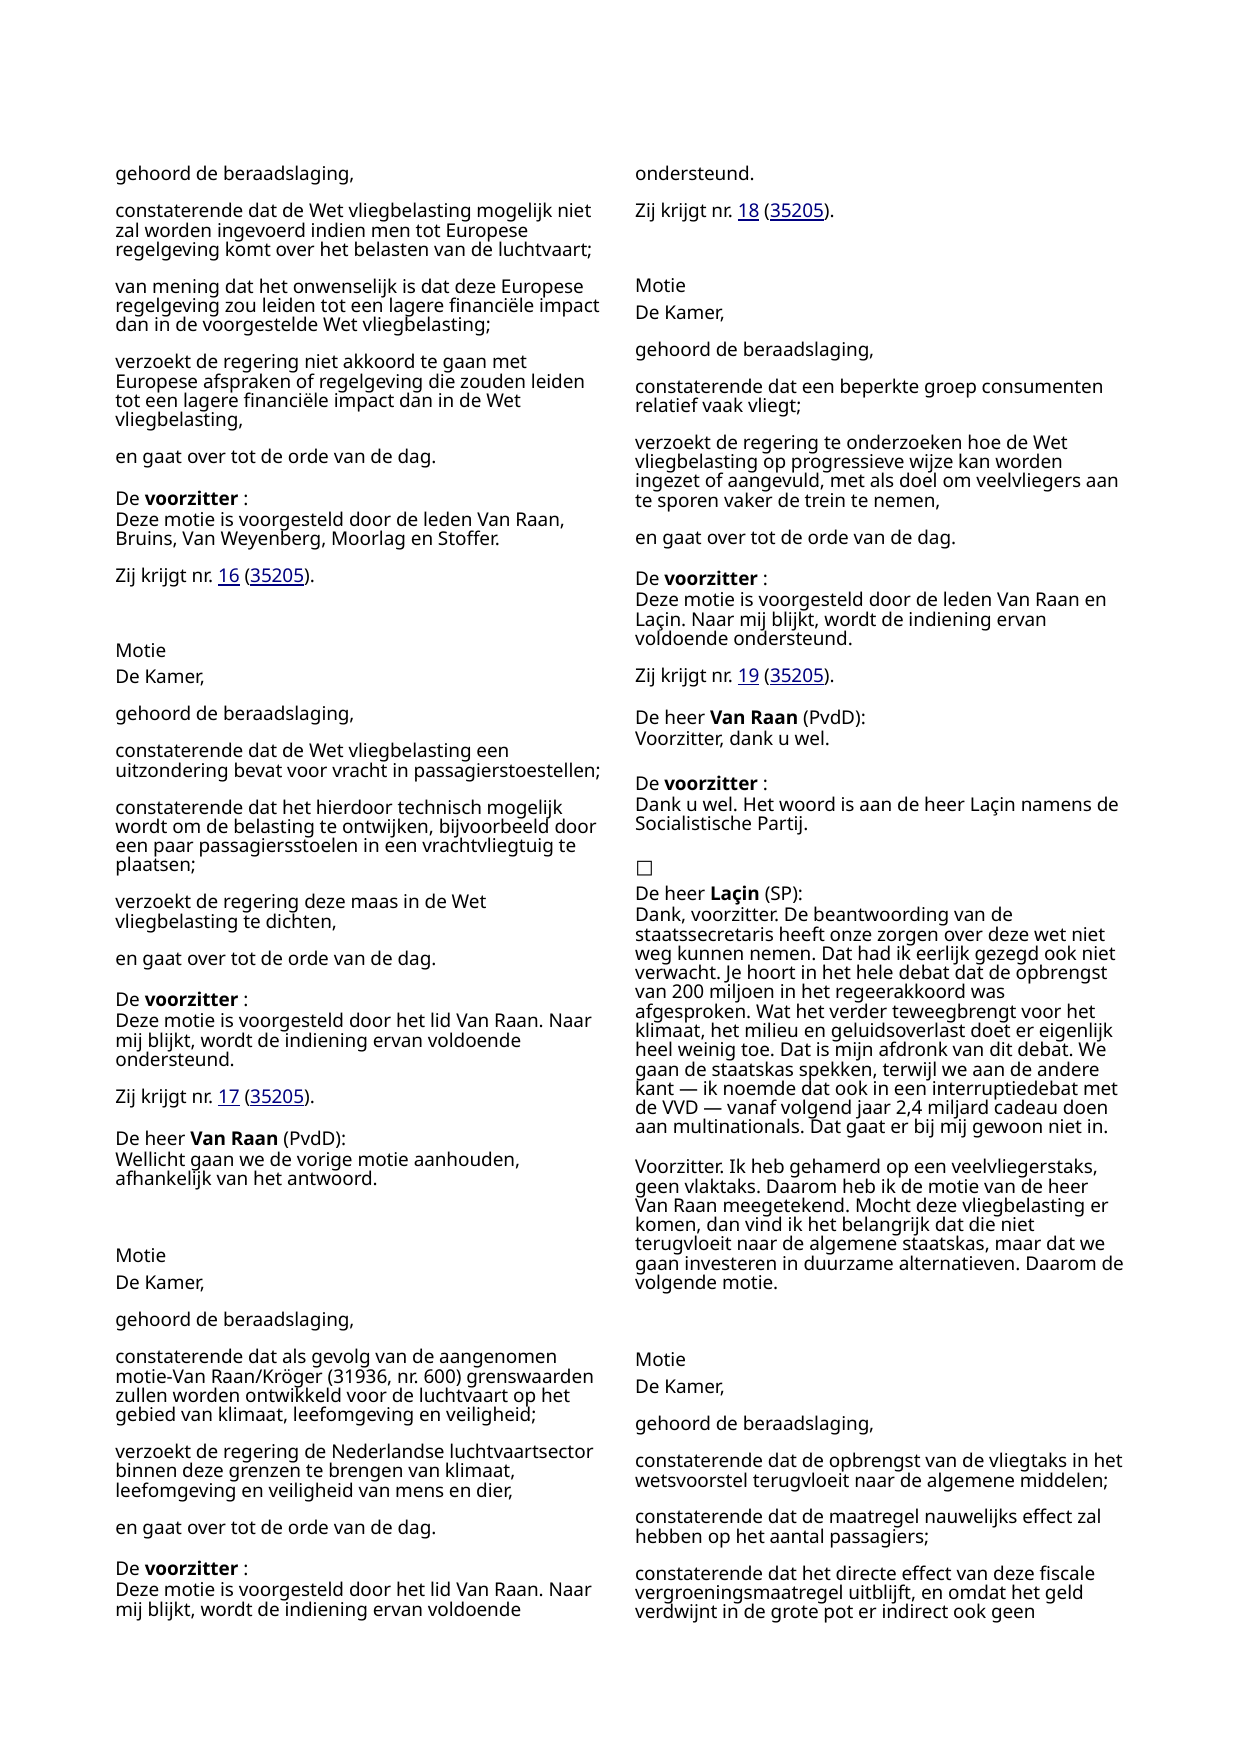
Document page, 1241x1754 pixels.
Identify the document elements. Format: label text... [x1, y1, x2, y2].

text Deze motie is voorgesteld door het lid Van Raan. Naar mij blijkt, wordt de indiening ervan voldoende ondersteund. [115, 1012, 605, 1070]
text verzoekt de regering deze maas in de Wet vliegbelasting te dichten, [115, 893, 605, 932]
text gehoord de beraadslaging, [635, 1415, 1125, 1434]
text De Kamer, [635, 304, 1125, 323]
text constaterende dat het directe effect van deze fiscale vergroeningsmaatregel uitblijft, en omdat het geld verdwijnt in de grote pot er indirect ook geen [635, 1565, 1125, 1623]
text Deze motie is voorgesteld door de leden Van Raan en Laçin. Naar mij blijkt, wordt de indiening ervan voldoende ondersteund. [635, 591, 1125, 649]
text Deze motie is voorgesteld door het lid Van Raan. Naar mij blijkt, wordt de indiening ervan voldoende [115, 1581, 605, 1620]
text Wellicht gaan we de vorige motie aanhouden, afhankelijk van het antwoord. [115, 1151, 605, 1189]
text verzoekt de regering de Nederlandse luchtvaartsector binnen deze grenzen te brengen van klimaat, leefomgeving en veiligheid van mens en dier, [115, 1443, 605, 1501]
text gehoord de beraadslaging, [635, 341, 1125, 360]
text Zij krijgt nr. 19 (35205). [635, 667, 1125, 686]
text Dank u wel. Het woord is aan de heer Laçin namens de Socialistische Partij. [635, 796, 1125, 834]
text constaterende dat de opbrengst van de vliegtaks in het wetsvoorstel terugvloeit naar de algemene middelen; [635, 1452, 1125, 1491]
text constaterende dat de Wet vliegbelasting een uitzondering bevat voor vracht in passagierstoestellen; [115, 742, 605, 781]
text Zij krijgt nr. 17 (35205). [115, 1088, 605, 1107]
text constaterende dat het hierdoor technisch mogelijk wordt om de belasting te ontwijken, bijvoorbeeld door een paar passagiersstoelen in een vrachtvliegtuig te plaatsen; [115, 799, 605, 876]
text De voorzitter : [115, 987, 605, 1012]
text en gaat over tot de orde van de dag. [635, 529, 1125, 548]
text De voorzitter : [115, 485, 605, 511]
text en gaat over tot de orde van de dag. [115, 448, 605, 467]
text constaterende dat de Wet vliegbelasting mogelijk niet zal worden ingevoerd indien men tot Europese regelgeving komt over het belasten van de luchtvaart; [115, 202, 605, 260]
text van mening dat het onwenselijk is dat deze Europese regelgeving zou leiden tot een lagere financiële impact dan in de voorgestelde Wet vliegbelasting; [115, 278, 605, 336]
text Voorzitter, dank u wel. [635, 730, 1125, 749]
text De Kamer, [115, 668, 605, 688]
text Dank, voorzitter. De beantwoording van de staatssecretaris heeft onze zorgen over deze wet niet weg kunnen nemen. Dat had ik eerlijk gezegd ook niet verwacht. Je hoort in het hele debat dat de opbrengst van 200 miljoen in het regeerakkoord was afgesproken. Wat het verder teweegbrengt voor het klimaat, het milieu en geluidsoverlast doet er eigenlijk heel weinig toe. Dat is mijn afdronk van dit debat. We gaan de staatskas spekken, terwijl we aan de andere kant — ik noemde dat ook in een interruptiedebat met de VVD — vanaf volgend jaar 2,4 miljard cadeau doen aan multinationals. Dat gaat er bij mij gewoon niet in. [635, 906, 1125, 1138]
text De Kamer, [635, 1378, 1125, 1398]
text De voorzitter : [635, 566, 1125, 591]
text De heer Laçin (SP): [635, 881, 1125, 906]
text verzoekt de regering niet akkoord te gaan met Europese afspraken of regelgeving die zouden leiden tot een lagere financiële impact dan in de Wet vliegbelasting, [115, 353, 605, 430]
text en gaat over tot de orde van de dag. [115, 950, 605, 969]
text Deze motie is voorgesteld door de leden Van Raan, Bruins, Van Weyenberg, Moorlag en Stoffer. [115, 511, 605, 549]
text constaterende dat een beperkte groep consumenten relatief vaak vliegt; [635, 378, 1125, 416]
text De voorzitter : [635, 770, 1125, 796]
text Motie [635, 272, 1125, 298]
text constaterende dat als gevolg van de aangenomen motie-Van Raan/Kröger (31936, nr. 600) grenswaarden zullen worden ontwikkeld voor de luchtvaart op het gebied van klimaat, leefomgeving en veiligheid; [115, 1348, 605, 1425]
text verzoekt de regering te onderzoeken hoe de Wet vliegbelasting op progressieve wijze kan worden ingezet of aangevuld, met als doel om veelvliegers aan te sporen vaker de trein te nemen, [635, 434, 1125, 511]
text De heer Van Raan (PvdD): [635, 704, 1125, 730]
text De voorzitter : [115, 1556, 605, 1581]
text Voorzitter. Ik heb gehamerd op een veelvliegerstaks, geen vlaktaks. Daarom heb ik de motie van de heer Van Raan meegetekend. Mocht deze vliegbelasting er komen, dan vind ik het belangrijk dat die niet terugvloeit naar de algemene staatskas, maar dat we gaan investeren in duurzame alternatieven. Daarom de volgende motie. [635, 1158, 1125, 1293]
text constaterende dat de maatregel nauwelijks effect zal hebben op het aantal passagiers; [635, 1508, 1125, 1547]
text gehoord de beraadslaging, [115, 1311, 605, 1331]
text Motie [635, 1347, 1125, 1372]
text en gaat over tot de orde van de dag. [115, 1519, 605, 1538]
text gehoord de beraadslaging, [115, 165, 605, 184]
text De Kamer, [115, 1274, 605, 1294]
text Motie [115, 637, 605, 662]
text De heer Van Raan (PvdD): [115, 1125, 605, 1151]
text ondersteund. [635, 165, 1125, 184]
text Motie [115, 1243, 605, 1268]
text Zij krijgt nr. 16 (35205). [115, 567, 605, 586]
text Zij krijgt nr. 18 (35205). [635, 202, 1125, 222]
text ⬜ [635, 855, 1125, 881]
text gehoord de beraadslaging, [115, 705, 605, 725]
